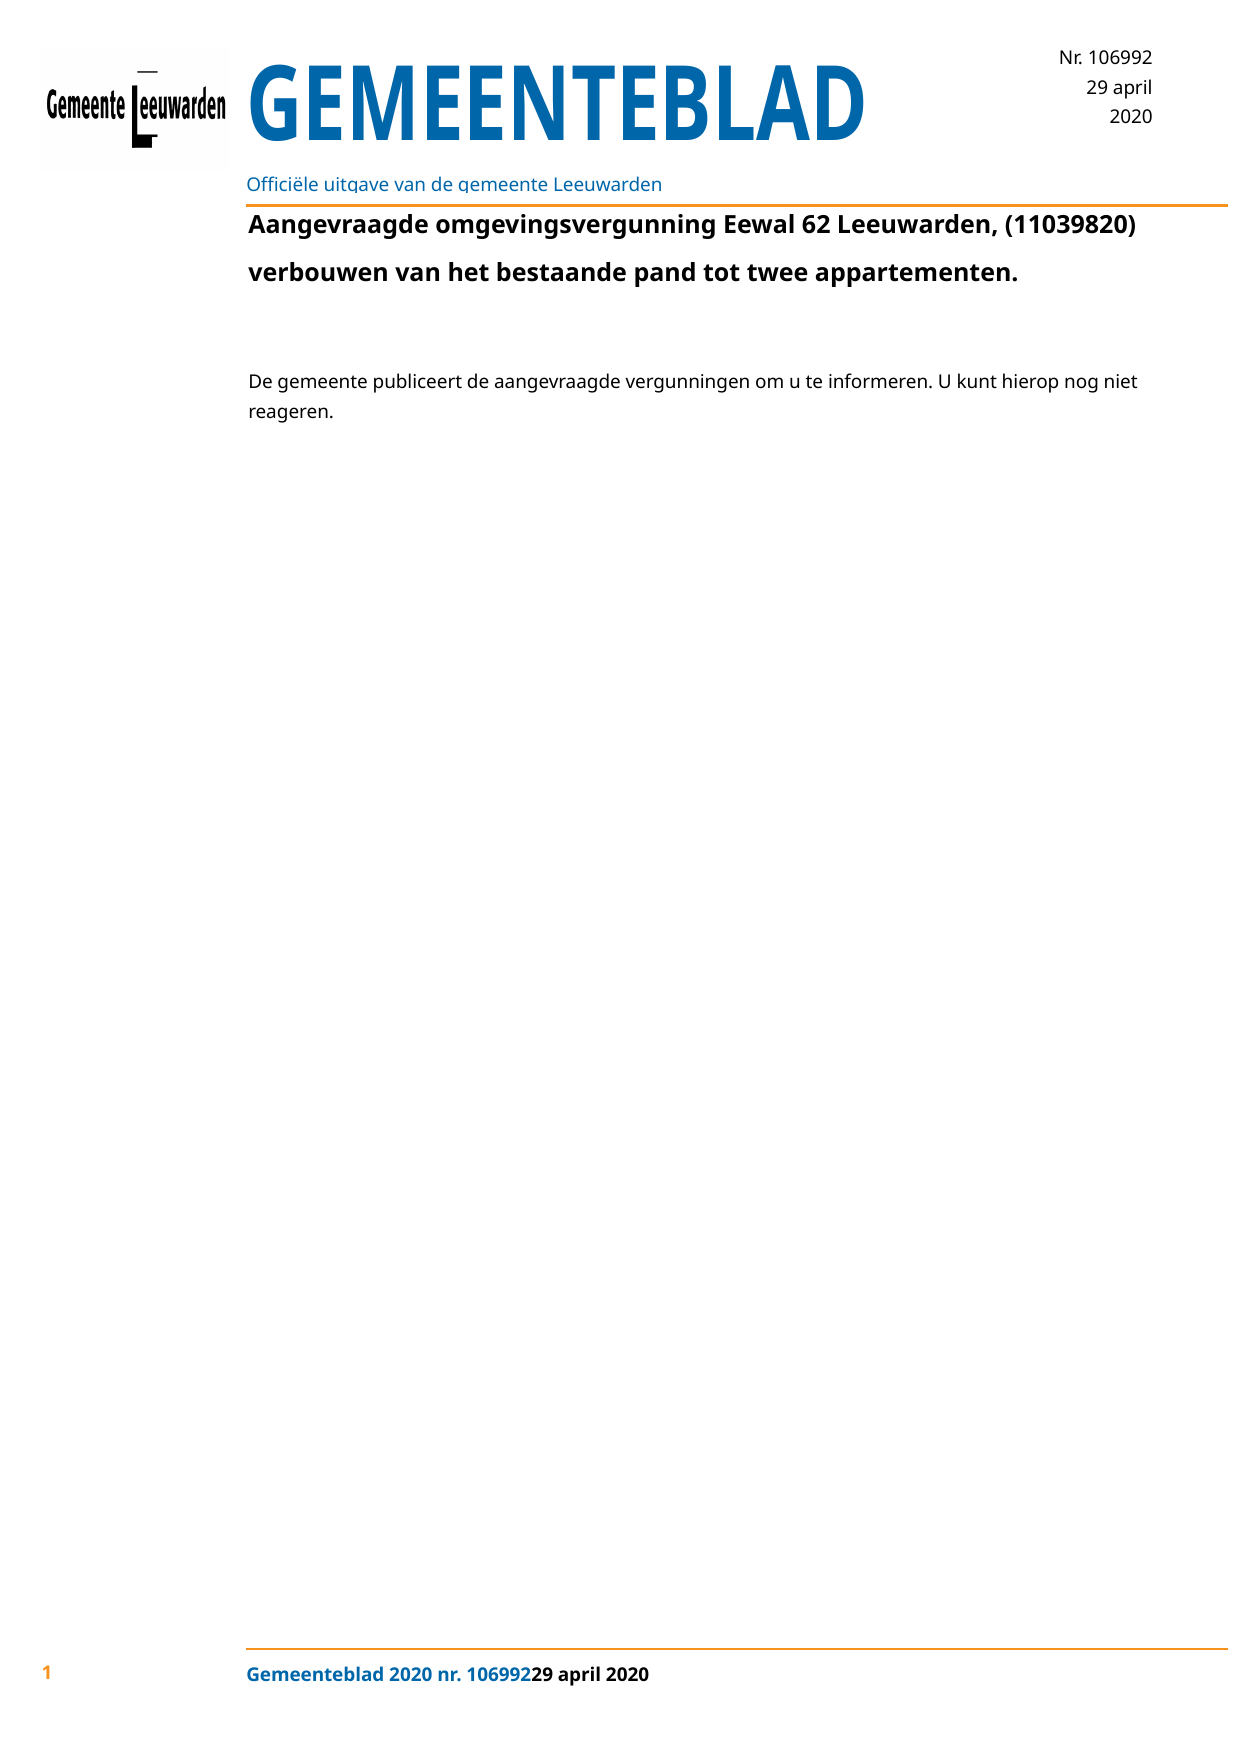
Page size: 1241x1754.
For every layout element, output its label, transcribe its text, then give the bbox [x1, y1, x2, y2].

text De gemeente publiceert de aangevraagde vergunningen om u te informeren. U kunt hierop nog niet reageren. [248, 368, 1152, 424]
picture [41, 47, 231, 172]
text Aangevraagde omgevingsvergunning Eewal 62 Leeuwarden, (11039820) verbouwen van het bestaande pand tot twee appartementen. [248, 207, 1152, 288]
